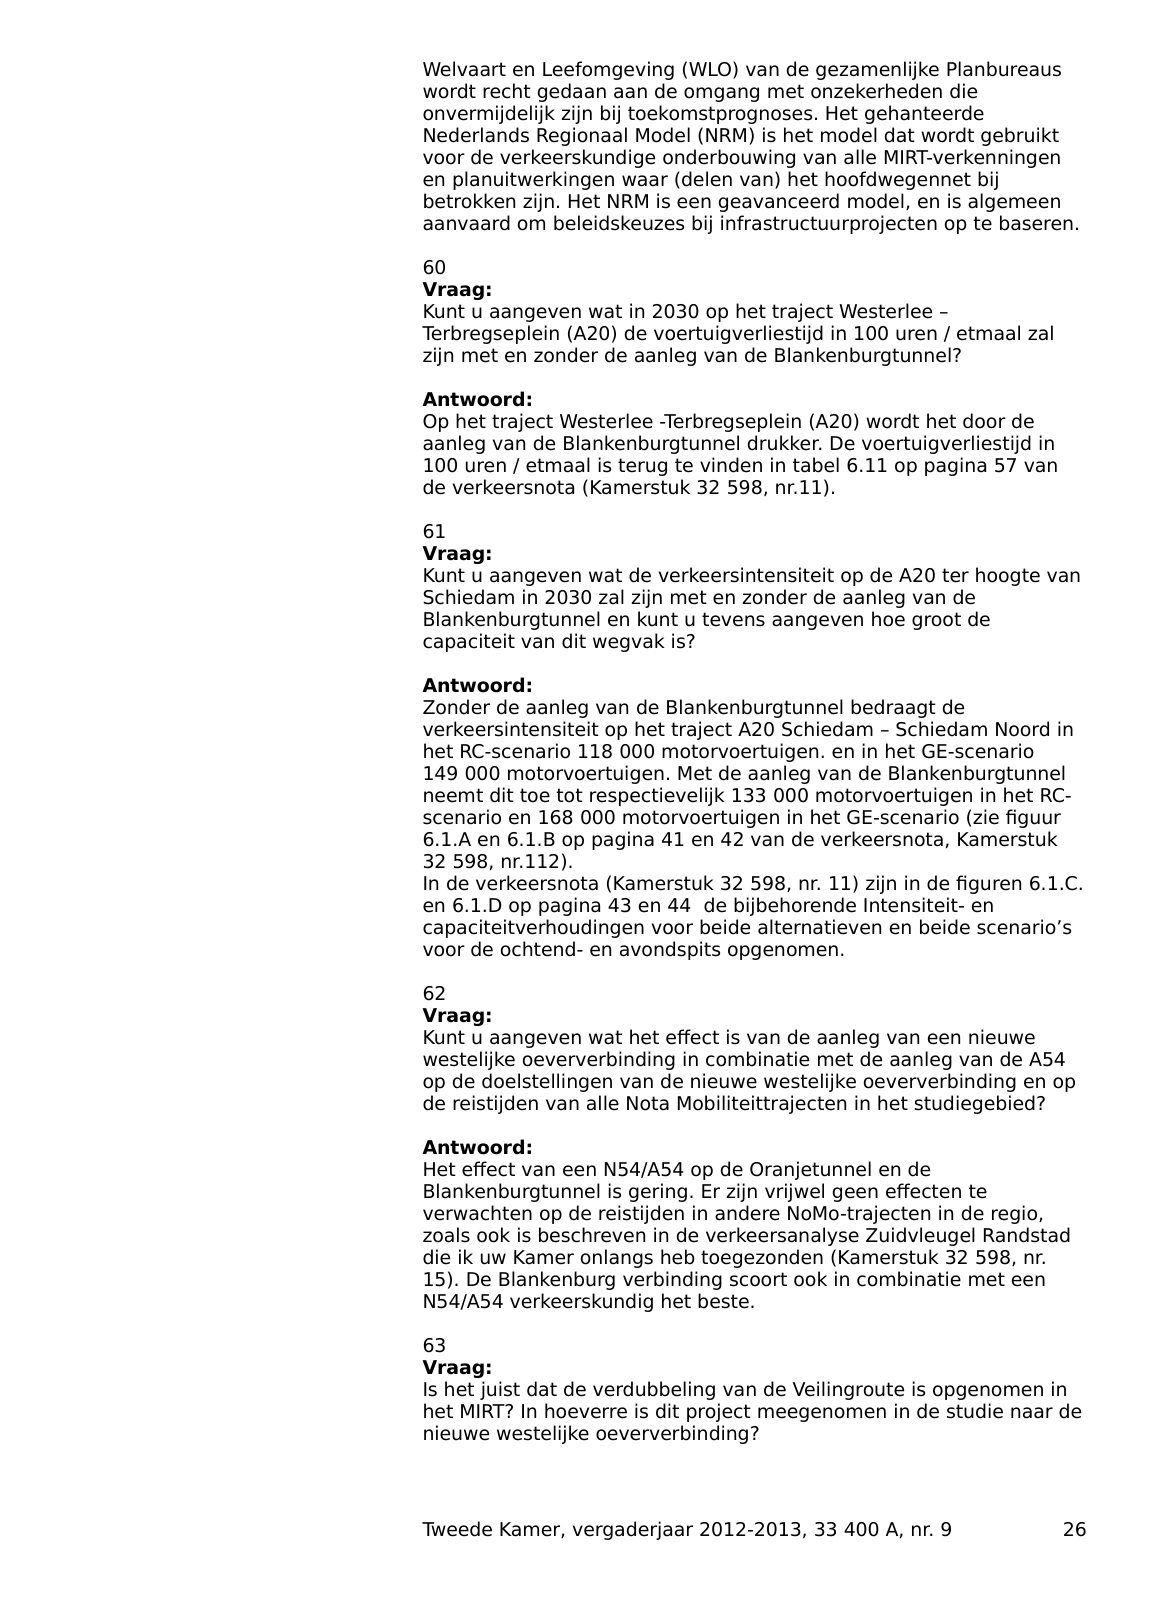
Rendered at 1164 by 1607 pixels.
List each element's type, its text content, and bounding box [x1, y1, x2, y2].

text 62 [422, 983, 1087, 1005]
text Antwoord: [422, 389, 1087, 411]
text Het effect van een N54/A54 op de Oranjetunnel en de Blankenburgtunnel is gering. Er zijn vrijwel geen effecten te verwachten op de reistijden in andere NoMo-trajecten in de regio, zoals ook is beschreven in de verkeersanalyse Zuidvleugel Randstad die ik uw Kamer onlangs heb toegezonden (Kamerstuk 32 598, nr. 15). De Blankenburg verbinding scoort ook in combinatie met een N54/A54 verkeerskundig het beste. [422, 1159, 1087, 1313]
text In de verkeersnota (Kamerstuk 32 598, nr. 11) zijn in de figuren 6.1.C. en 6.1.D op pagina 43 en 44 de bijbehorende Intensiteit- en capaciteitverhoudingen voor beide alternatieven en beide scenario’s voor de ochtend- en avondspits opgenomen. [422, 873, 1087, 961]
text Is het juist dat de verdubbeling van de Veilingroute is opgenomen in het MIRT? In hoeverre is dit project meegenomen in de studie naar de nieuwe westelijke oeververbinding? [422, 1379, 1087, 1445]
text Antwoord: [422, 1137, 1087, 1159]
text Kunt u aangeven wat de verkeersintensiteit op de A20 ter hoogte van Schiedam in 2030 zal zijn met en zonder de aanleg van de Blankenburgtunnel en kunt u tevens aangeven hoe groot de capaciteit van dit wegvak is? [422, 565, 1087, 653]
text Vraag: [422, 543, 1087, 565]
text Vraag: [422, 279, 1087, 301]
text 63 [422, 1335, 1087, 1357]
text Welvaart en Leefomgeving (WLO) van de gezamenlijke Planbureaus wordt recht gedaan aan de omgang met onzekerheden die onvermijdelijk zijn bij toekomstprognoses. Het gehanteerde Nederlands Regionaal Model (NRM) is het model dat wordt gebruikt voor de verkeerskundige onderbouwing van alle MIRT-verkenningen en planuitwerkingen waar (delen van) het hoofdwegennet bij betrokken zijn. Het NRM is een geavanceerd model, en is algemeen aanvaard om beleidskeuzes bij infrastructuurprojecten op te baseren. [422, 59, 1087, 235]
text Vraag: [422, 1005, 1087, 1027]
text Zonder de aanleg van de Blankenburgtunnel bedraagt de verkeersintensiteit op het traject A20 Schiedam – Schiedam Noord in het RC-scenario 118 000 motorvoertuigen. en in het GE-scenario 149 000 motorvoertuigen. Met de aanleg van de Blankenburgtunnel neemt dit toe tot respectievelijk 133 000 motorvoertuigen in het RC-scenario en 168 000 motorvoertuigen in het GE-scenario (zie figuur 6.1.A en 6.1.B op pagina 41 en 42 van de verkeersnota, Kamerstuk 32 598, nr.112). [422, 697, 1087, 873]
text Kunt u aangeven wat in 2030 op het traject Westerlee – Terbregseplein (A20) de voertuigverliestijd in 100 uren / etmaal zal zijn met en zonder de aanleg van de Blankenburgtunnel? [422, 301, 1087, 367]
text 61 [422, 521, 1087, 543]
text Vraag: [422, 1357, 1087, 1379]
text Kunt u aangeven wat het effect is van de aanleg van een nieuwe westelijke oeververbinding in combinatie met de aanleg van de A54 op de doelstellingen van de nieuwe westelijke oeververbinding en op de reistijden van alle Nota Mobiliteittrajecten in het studiegebied? [422, 1027, 1087, 1115]
text Antwoord: [422, 675, 1087, 697]
text Op het traject Westerlee -Terbregseplein (A20) wordt het door de aanleg van de Blankenburgtunnel drukker. De voertuigverliestijd in 100 uren / etmaal is terug te vinden in tabel 6.11 op pagina 57 van de verkeersnota (Kamerstuk 32 598, nr.11). [422, 411, 1087, 499]
text 60 [422, 257, 1087, 279]
